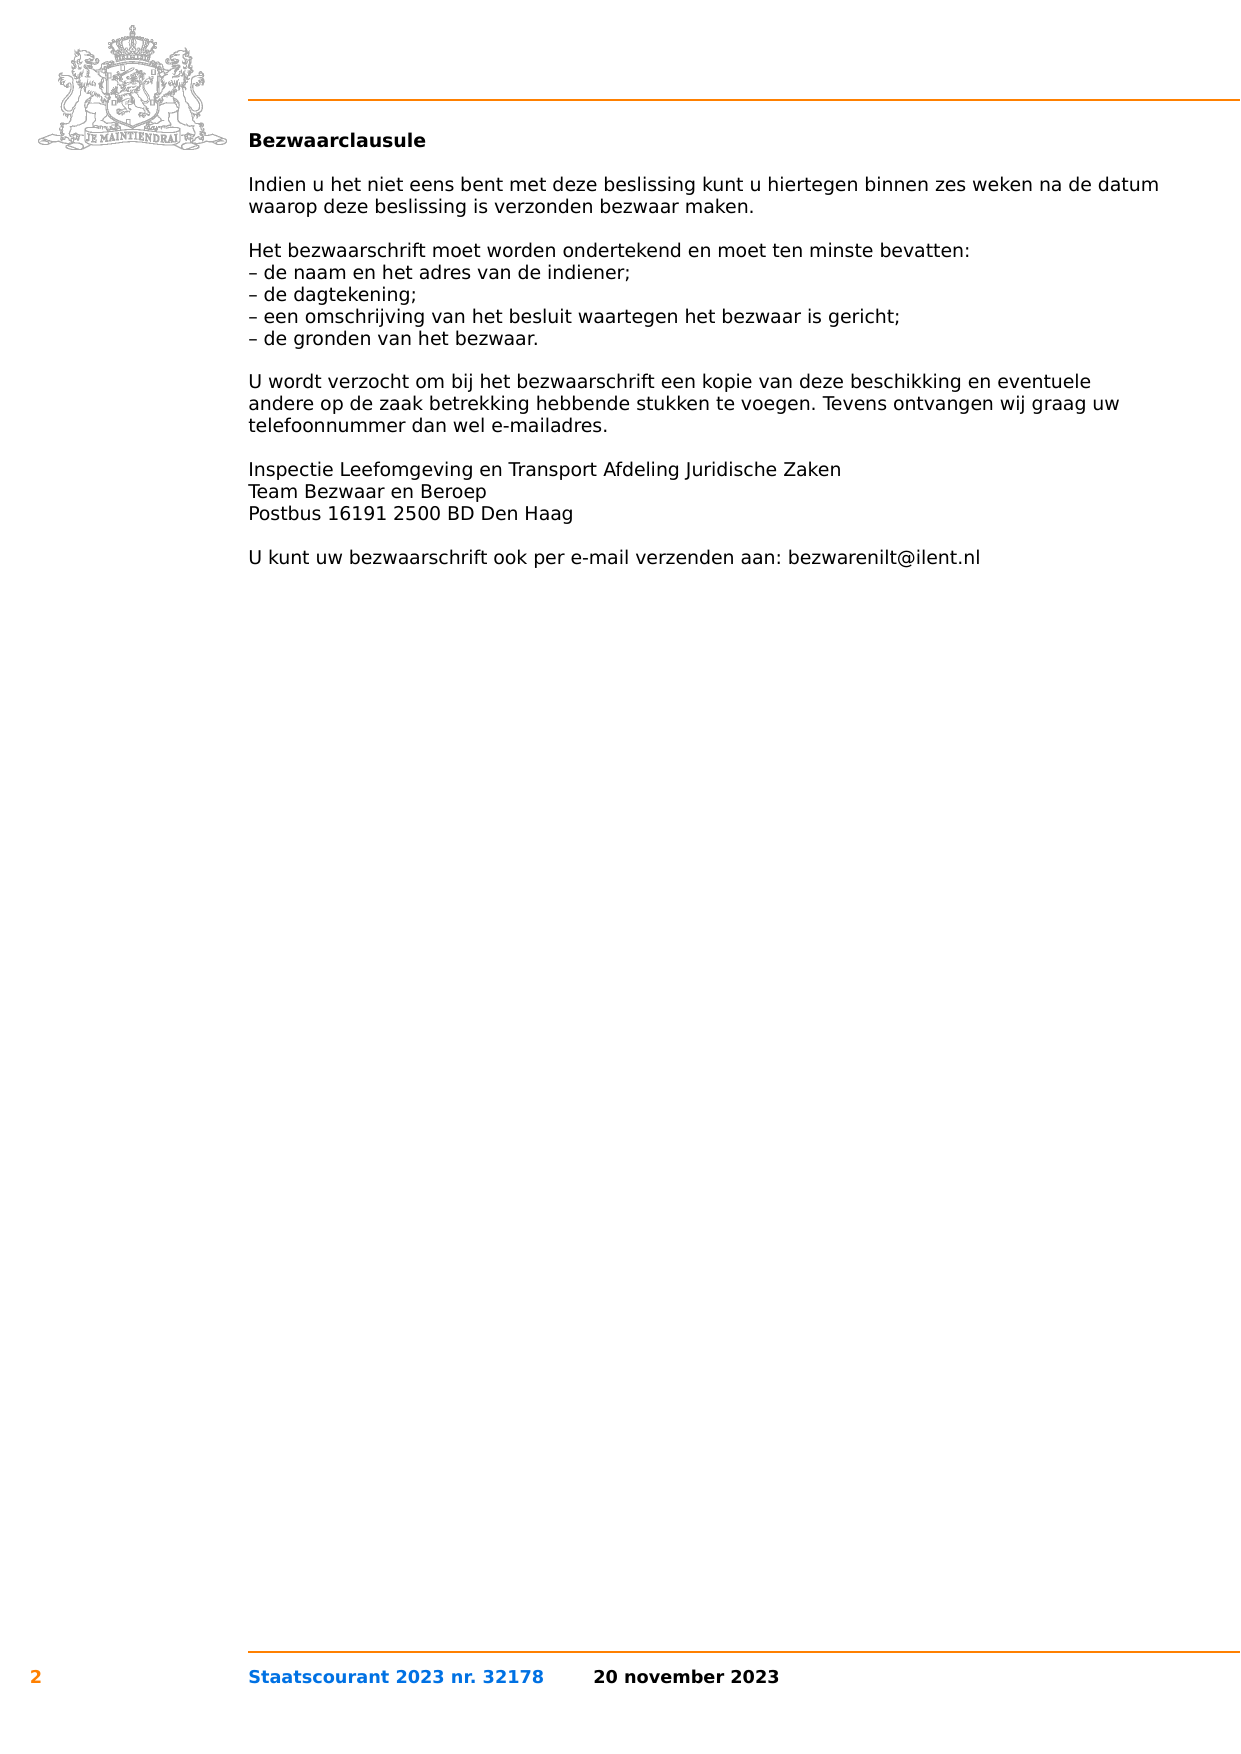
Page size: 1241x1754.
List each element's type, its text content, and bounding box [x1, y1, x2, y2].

text Het bezwaarschrift moet worden ondertekend en moet ten minste bevatten: [248, 239, 1163, 262]
text – een omschrijving van het besluit waartegen het bezwaar is gericht; [248, 306, 1163, 327]
text Inspectie Leefomgeving en Transport Afdeling Juridische Zaken [248, 459, 1163, 481]
text Bezwaarclausule [248, 130, 1163, 152]
text Indien u het niet eens bent met deze beslissing kunt u hiertegen binnen zes weken na de datum waarop deze beslissing is verzonden bezwaar maken. [248, 174, 1163, 218]
text U wordt verzocht om bij het bezwaarschrift een kopie van deze beschikking en eventuele andere op de zaak betrekking hebbende stukken te voegen. Tevens ontvangen wij graag uw telefoonnummer dan wel e-mailadres. [248, 371, 1163, 437]
text Postbus 16191 2500 BD Den Haag [248, 503, 1163, 525]
text Team Bezwaar en Beroep [248, 481, 1163, 503]
text – de dagtekening; [248, 283, 1163, 306]
picture [38, 25, 227, 150]
text – de gronden van het bezwaar. [248, 327, 1163, 349]
text – de naam en het adres van de indiener; [248, 262, 1163, 283]
text U kunt uw bezwaarschrift ook per e-mail verzenden aan: bezwarenilt@ilent.nl [248, 547, 1163, 569]
